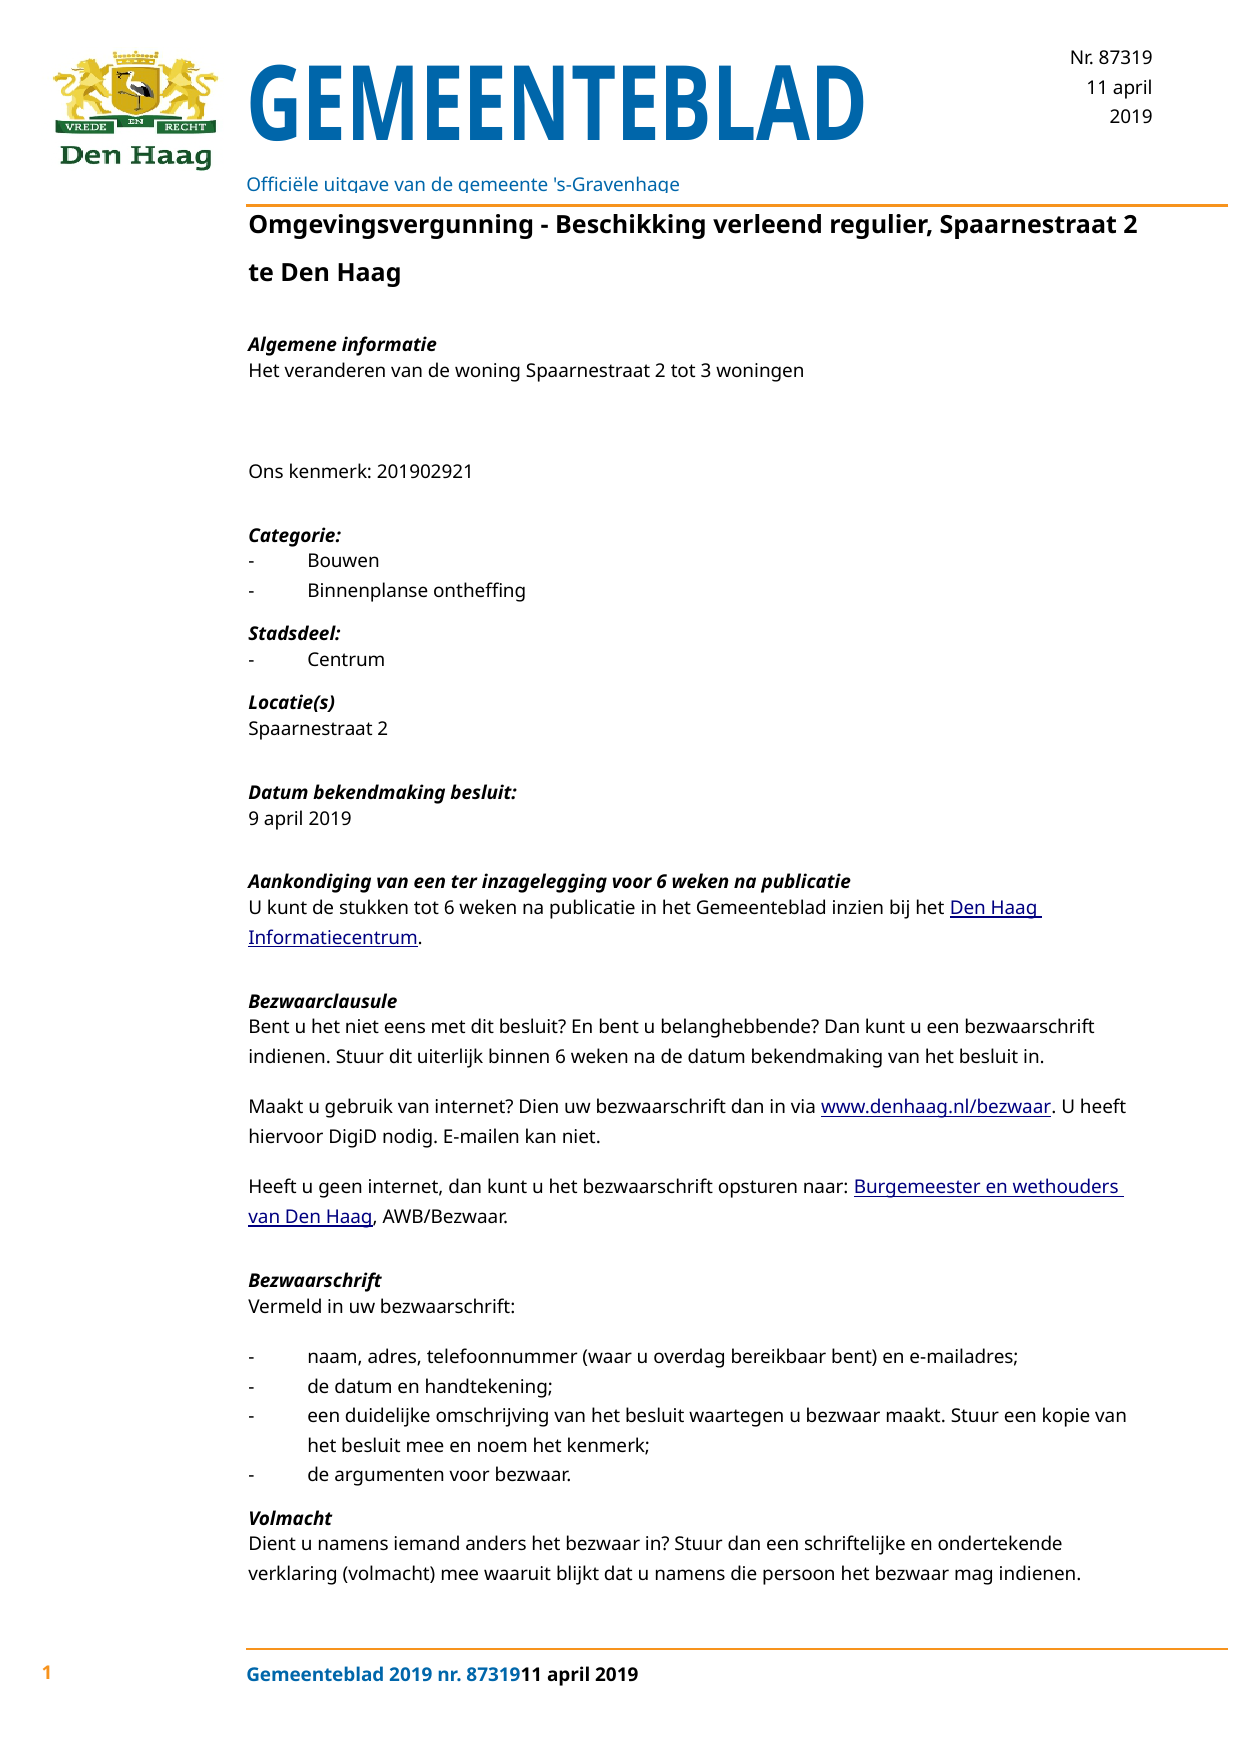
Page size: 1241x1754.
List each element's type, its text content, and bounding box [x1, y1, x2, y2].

text Spaarnestraat 2 [248, 715, 1152, 741]
list Bouwen [248, 548, 1152, 573]
list de datum en handtekening; [248, 1373, 1152, 1399]
text Maakt u gebruik van internet? Dien uw bezwaarschrift dan in via www.denhaag.nl/bezwaar. U heeft hiervoor DigiD nodig. E-mailen kan niet. [248, 1094, 1152, 1149]
text Categorie: [248, 522, 1152, 548]
list de argumenten voor bezwaar. [248, 1462, 1152, 1487]
list naam, adres, telefoonnummer (waar u overdag bereikbaar bent) en e-mailadres; [248, 1343, 1152, 1369]
list Binnenplanse ontheffing [248, 577, 1152, 603]
text Omgevingsvergunning - Beschikking verleend regulier, Spaarnestraat 2 te Den Haag [248, 207, 1152, 288]
text Het veranderen van de woning Spaarnestraat 2 tot 3 woningen [248, 357, 1152, 383]
text Vermeld in uw bezwaarschrift: [248, 1293, 1152, 1319]
text Aankondiging van een ter inzagelegging voor 6 weken na publicatie [248, 869, 1152, 894]
text Locatie(s) [248, 689, 1152, 715]
text Algemene informatie [248, 331, 1152, 357]
text Bezwaarschrift [248, 1267, 1152, 1293]
text Volmacht [248, 1505, 1152, 1531]
text U kunt de stukken tot 6 weken na publicatie in het Gemeenteblad inzien bij het Den Haag Informatiecentrum. [248, 894, 1152, 950]
text Bent u het niet eens met dit besluit? En bent u belanghebbende? Dan kunt u een bezwaarschrift indienen. Stuur dit uiterlijk binnen 6 weken na de datum bekendmaking van het besluit in. [248, 1014, 1152, 1069]
text Ons kenmerk: 201902921 [248, 458, 1152, 484]
list een duidelijke omschrijving van het besluit waartegen u bezwaar maakt. Stuur een kopie van het besluit mee en noem het kenmerk; [248, 1402, 1152, 1458]
list Centrum [248, 646, 1152, 672]
picture [41, 47, 231, 172]
text Datum bekendmaking besluit: [248, 779, 1152, 805]
text Stadsdeel: [248, 620, 1152, 646]
text Heeft u geen internet, dan kunt u het bezwaarschrift opsturen naar: Burgemeester en wethouders van Den Haag, AWB/Bezwaar. [248, 1174, 1152, 1229]
text 9 april 2019 [248, 805, 1152, 830]
text Bezwaarclausule [248, 988, 1152, 1014]
text Dient u namens iemand anders het bezwaar in? Stuur dan een schriftelijke en ondertekende verklaring (volmacht) mee waaruit blijkt dat u namens die persoon het bezwaar mag indienen. [248, 1531, 1152, 1586]
